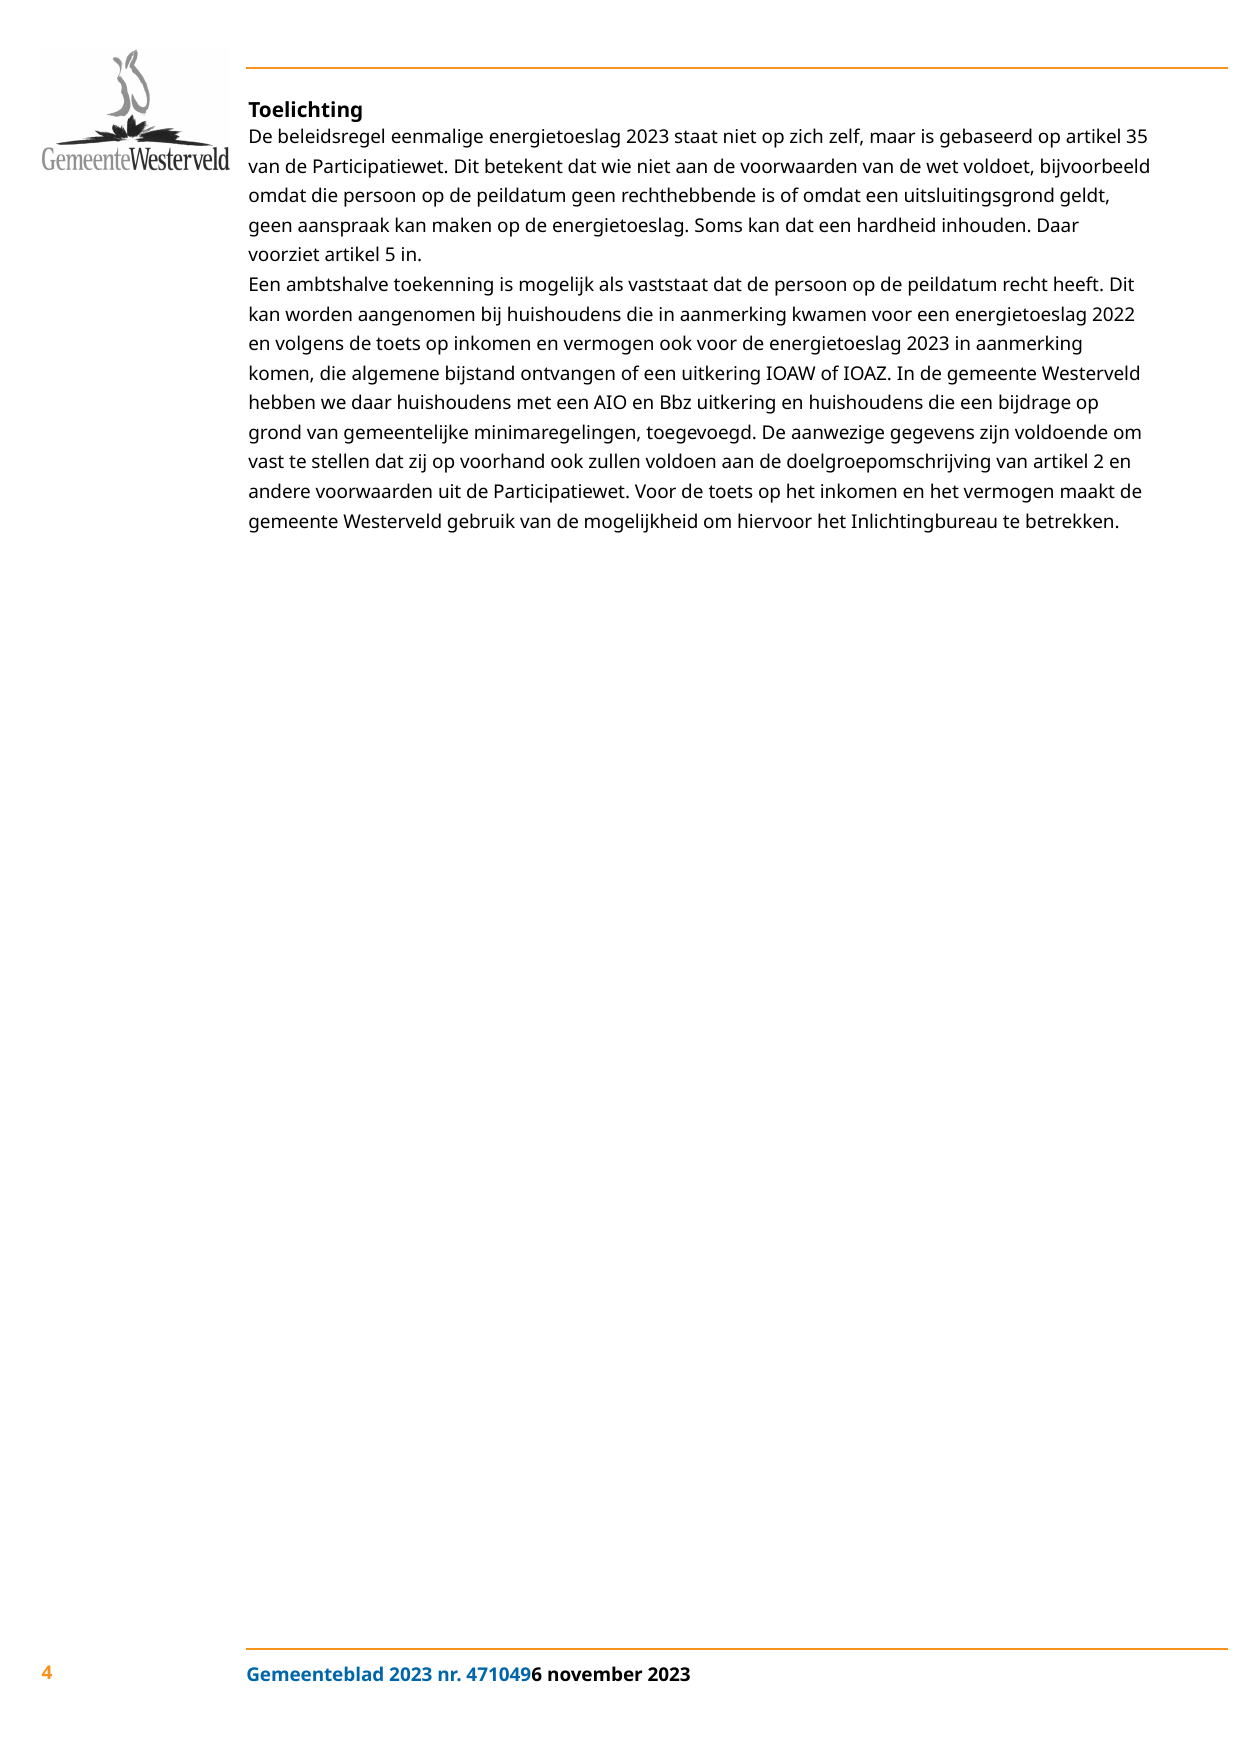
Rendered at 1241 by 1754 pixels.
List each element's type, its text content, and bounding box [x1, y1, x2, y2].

text Toelichting [248, 95, 1152, 123]
text Een ambtshalve toekenning is mogelijk als vaststaat dat de persoon op de peildatum recht heeft. Dit kan worden aangenomen bij huishoudens die in aanmerking kwamen voor een energietoeslag 2022 en volgens de toets op inkomen en vermogen ook voor de energietoeslag 2023 in aanmerking komen, die algemene bijstand ontvangen of een uitkering IOAW of IOAZ. In de gemeente Westerveld hebben we daar huishoudens met een AIO en Bbz uitkering en huishoudens die een bijdrage op grond van gemeentelijke minimaregelingen, toegevoegd. De aanwezige gegevens zijn voldoende om vast te stellen dat zij op voorhand ook zullen voldoen aan de doelgroepomschrijving van artikel 2 en andere voorwaarden uit de Participatiewet. Voor de toets op het inkomen en het vermogen maakt de gemeente Westerveld gebruik van de mogelijkheid om hiervoor het Inlichtingbureau te betrekken. [248, 271, 1152, 534]
picture [41, 47, 231, 172]
text De beleidsregel eenmalige energietoeslag 2023 staat niet op zich zelf, maar is gebaseerd op artikel 35 van de Participatiewet. Dit betekent dat wie niet aan de voorwaarden van de wet voldoet, bijvoorbeeld omdat die persoon op de peildatum geen rechthebbende is of omdat een uitsluitingsgrond geldt, geen aanspraak kan maken op de energietoeslag. Soms kan dat een hardheid inhouden. Daar voorziet artikel 5 in. [248, 123, 1152, 267]
